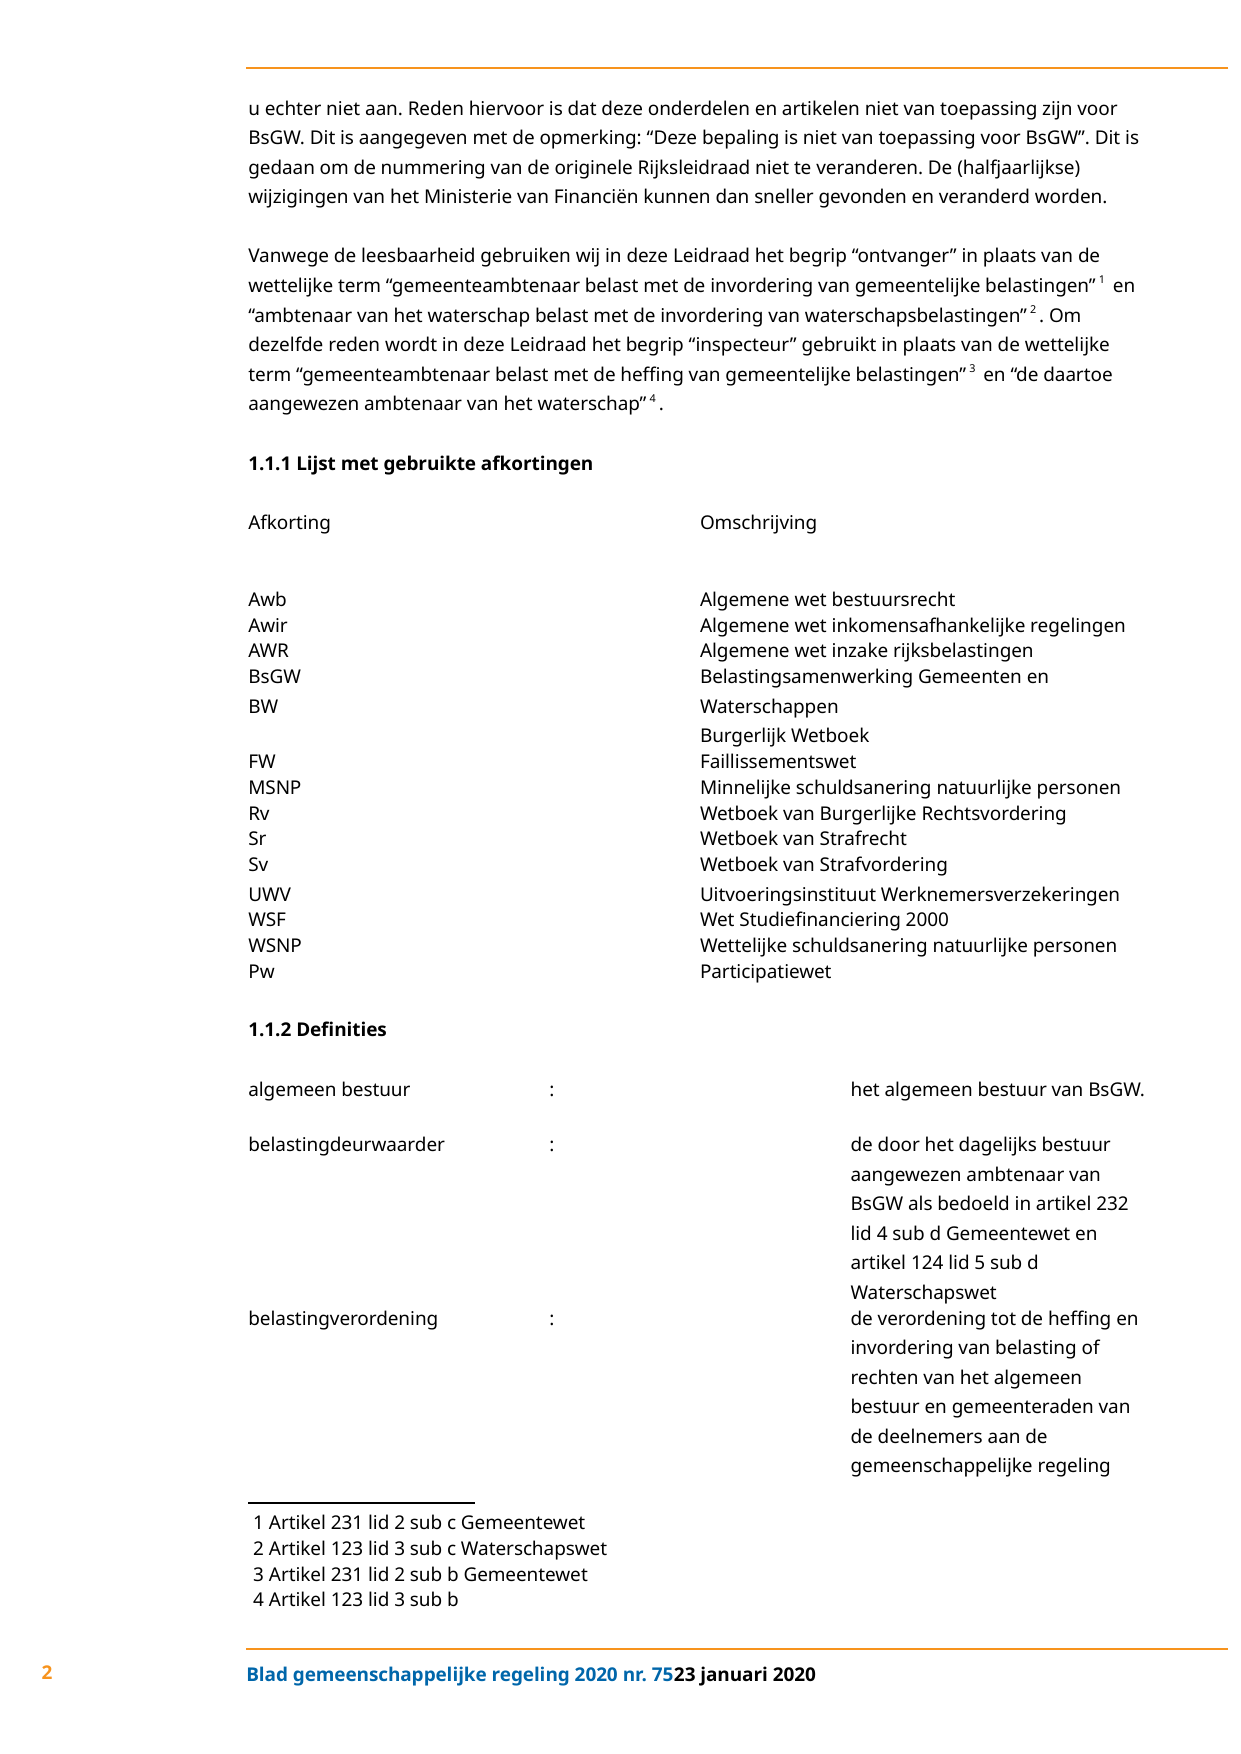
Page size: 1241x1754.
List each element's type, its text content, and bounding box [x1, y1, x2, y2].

table_cell [700, 535, 1152, 561]
table_cell Wetboek van Burgerlijke Rechtsvordering [700, 800, 1152, 826]
text Artikel 231 lid 2 sub b Gemeentewet [248, 1561, 1152, 1586]
table_cell de verordening tot de heffing en invordering van belasting of rechten van het algemeen bestuur en gemeenteraden van de deelnemers aan de gemeenschappelijke regeling [850, 1305, 1152, 1478]
table_cell [248, 535, 700, 561]
table_header Awb [248, 586, 700, 612]
text Artikel 123 lid 3 sub c Waterschapswet [248, 1535, 1152, 1561]
table_cell de door het dagelijks bestuur aangewezen ambtenaar van BsGW als bedoeld in artikel 232 lid 4 sub d Gemeentewet en artikel 124 lid 5 sub d Waterschapswet [850, 1131, 1152, 1305]
table_cell Wetboek van Strafrecht [700, 826, 1152, 851]
text 1.1.1 Lijst met gebruikte afkortingen [248, 450, 1152, 476]
picture [41, 47, 231, 172]
text 1.1.2 Definities [248, 1017, 1152, 1042]
text u echter niet aan. Reden hiervoor is dat deze onderdelen en artikelen niet van toepassing zijn voor BsGW. Dit is aangegeven met de opmerking: “Deze bepaling is niet van toepassing voor BsGW”. Dit is gedaan om de nummering van de originele Rijksleidraad niet te veranderen. De (halfjaarlijkse) wijzigingen van het Ministerie van Financiën kunnen dan sneller gevonden en veranderd worden. [248, 95, 1152, 209]
table_cell Wettelijke schuldsanering natuurlijke personen [700, 932, 1152, 958]
table_cell : [549, 1131, 850, 1305]
table_cell WSNP [248, 932, 700, 958]
table_header : [549, 1076, 850, 1131]
table_cell AWR [248, 638, 700, 663]
table_header Afkorting [248, 509, 700, 535]
table_cell FW [248, 748, 700, 774]
table_cell Algemene wet inkomensafhankelijke regelingen [700, 612, 1152, 638]
table_cell Participatiewet [700, 958, 1152, 984]
table_header het algemeen bestuur van BsGW. [850, 1076, 1152, 1131]
table_cell [248, 561, 700, 586]
table_cell : [549, 1305, 850, 1478]
table_cell Faillissementswet [700, 748, 1152, 774]
table_header algemeen bestuur [248, 1076, 549, 1131]
table_cell Pw [248, 958, 700, 984]
text Vanwege de leesbaarheid gebruiken wij in deze Leidraad het begrip “ontvanger” in plaats van de wettelijke term “gemeenteambtenaar belast met de invordering van gemeentelijke belastingen” en “ambtenaar van het waterschap belast met de invordering van waterschapsbelastingen”. Om dezelfde reden wordt in deze Leidraad het begrip “inspecteur” gebruikt in plaats van de wettelijke term “gemeenteambtenaar belast met de heffing van gemeentelijke belastingen” en “de daartoe aangewezen ambtenaar van het waterschap”. [248, 243, 1152, 416]
table_header Omschrijving [700, 509, 1152, 535]
table_cell Minnelijke schuldsanering natuurlijke personen [700, 774, 1152, 800]
table_cell Wetboek van Strafvordering Uitvoeringsinstituut Werknemersverzekeringen [700, 851, 1152, 907]
text Artikel 123 lid 3 sub b [248, 1586, 1152, 1612]
table_header Algemene wet bestuursrecht [700, 586, 1152, 612]
table_cell WSF [248, 907, 700, 932]
table_cell Rv [248, 800, 700, 826]
table_cell Wet Studiefinanciering 2000 [700, 907, 1152, 932]
table_cell Algemene wet inzake rijksbelastingen [700, 638, 1152, 663]
table_cell Sr [248, 826, 700, 851]
table_cell Sv UWV [248, 851, 700, 907]
table_cell Belastingsamenwerking Gemeenten en Waterschappen Burgerlijk Wetboek [700, 664, 1152, 748]
table_cell belastingverordening [248, 1305, 549, 1478]
table_cell Awir [248, 612, 700, 638]
table_cell belastingdeurwaarder [248, 1131, 549, 1305]
text Artikel 231 lid 2 sub c Gemeentewet [248, 1509, 1152, 1535]
table_cell BsGW BW [248, 664, 700, 748]
table_cell MSNP [248, 774, 700, 800]
